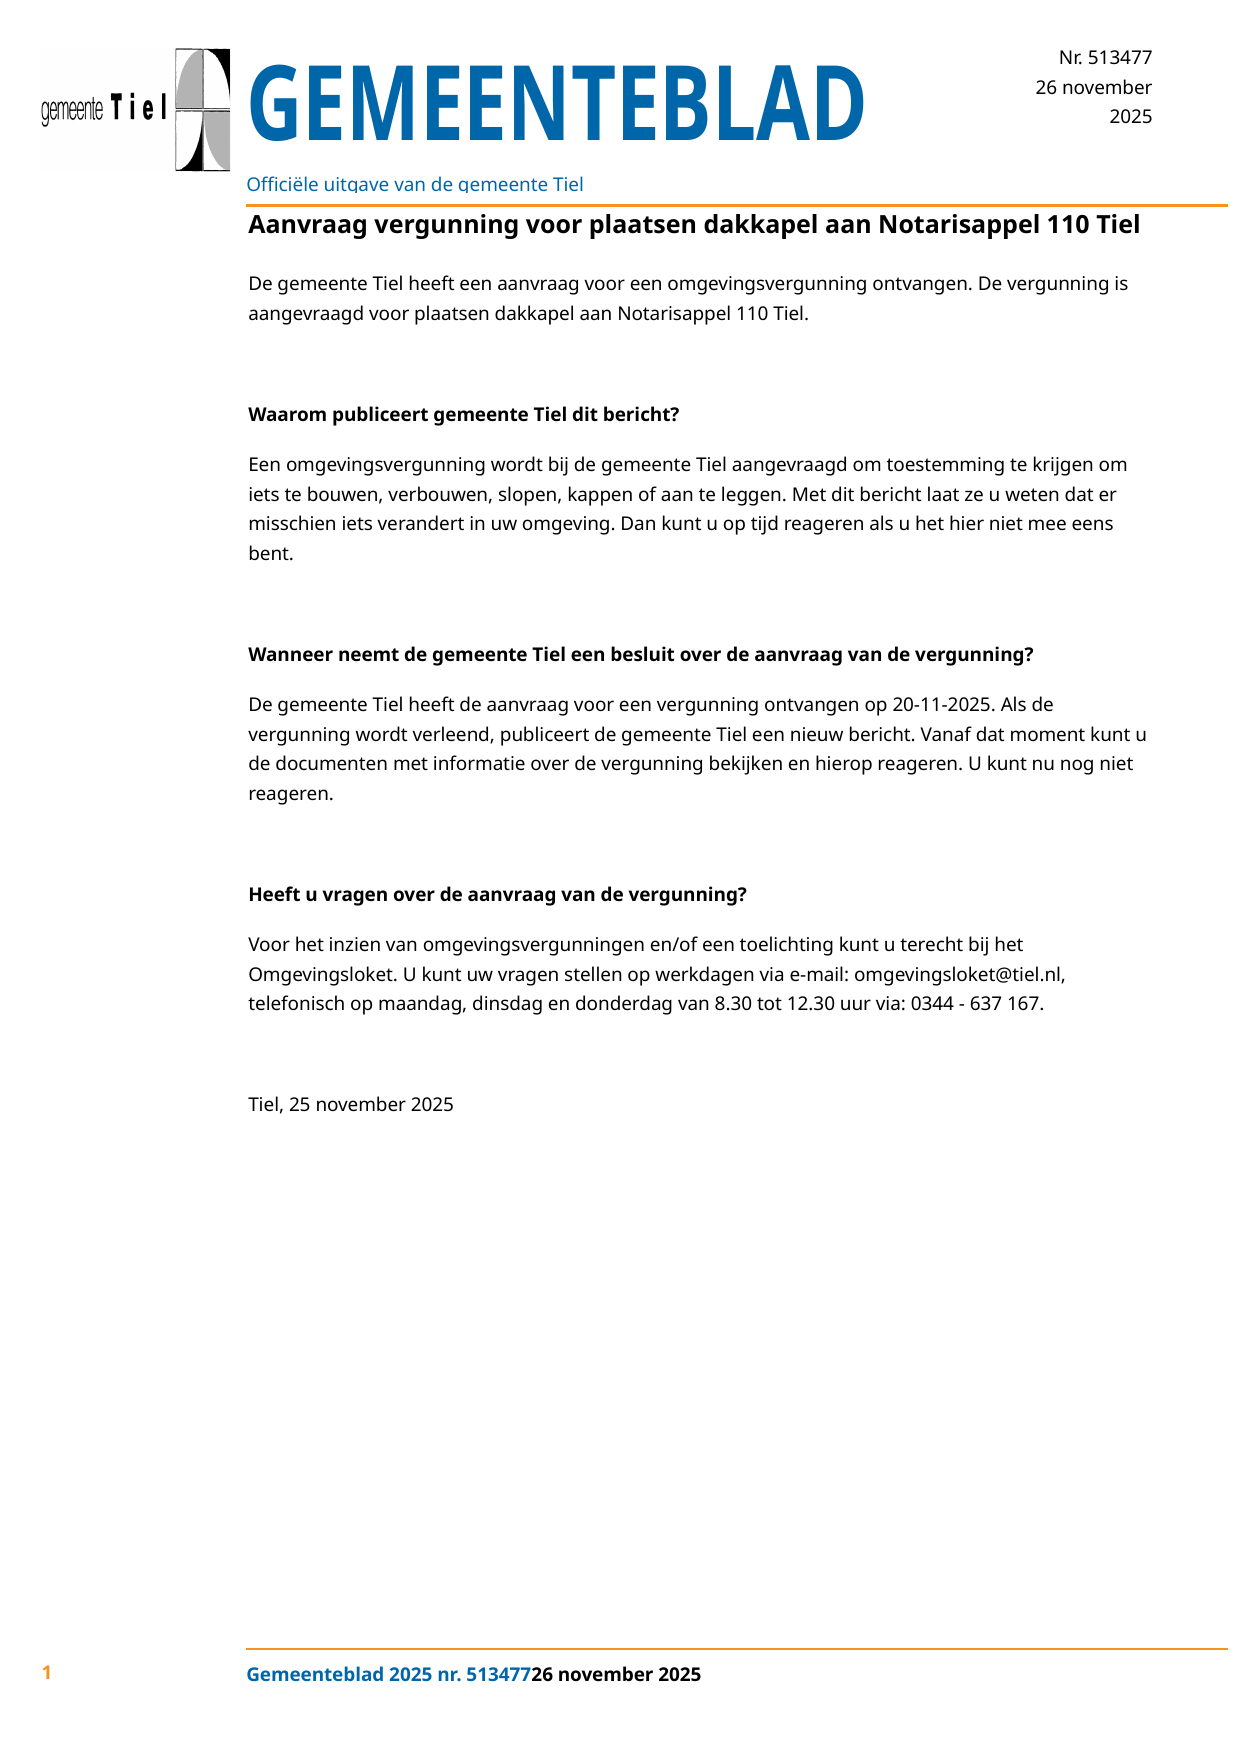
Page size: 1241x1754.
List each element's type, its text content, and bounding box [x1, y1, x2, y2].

text Aanvraag vergunning voor plaatsen dakkapel aan Notarisappel 110 Tiel [248, 207, 1152, 241]
text Wanneer neemt de gemeente Tiel een besluit over de aanvraag van de vergunning? [248, 641, 1152, 666]
picture [41, 47, 231, 172]
text Voor het inzien van omgevingsvergunningen en/of een toelichting kunt u terecht bij het Omgevingsloket. U kunt uw vragen stellen op werkdagen via e-mail: omgevingsloket@tiel.nl, telefonisch op maandag, dinsdag en donderdag van 8.30 tot 12.30 uur via: 0344 - 637 167. [248, 931, 1152, 1016]
text De gemeente Tiel heeft een aanvraag voor een omgevingsvergunning ontvangen. De vergunning is aangevraagd voor plaatsen dakkapel aan Notarisappel 110 Tiel. [248, 270, 1152, 326]
text Heeft u vragen over de aanvraag van de vergunning? [248, 881, 1152, 906]
text Een omgevingsvergunning wordt bij de gemeente Tiel aangevraagd om toestemming te krijgen om iets te bouwen, verbouwen, slopen, kappen of aan te leggen. Met dit bericht laat ze u weten dat er misschien iets verandert in uw omgeving. Dan kunt u op tijd reageren als u het hier niet mee eens bent. [248, 451, 1152, 566]
text De gemeente Tiel heeft de aanvraag voor een vergunning ontvangen op 20-11-2025. Als de vergunning wordt verleend, publiceert de gemeente Tiel een nieuw bericht. Vanaf dat moment kunt u de documenten met informatie over de vergunning bekijken en hierop reageren. U kunt nu nog niet reageren. [248, 691, 1152, 806]
text Tiel, 25 november 2025 [248, 1091, 1152, 1117]
text Waarom publiceert gemeente Tiel dit bericht? [248, 401, 1152, 426]
